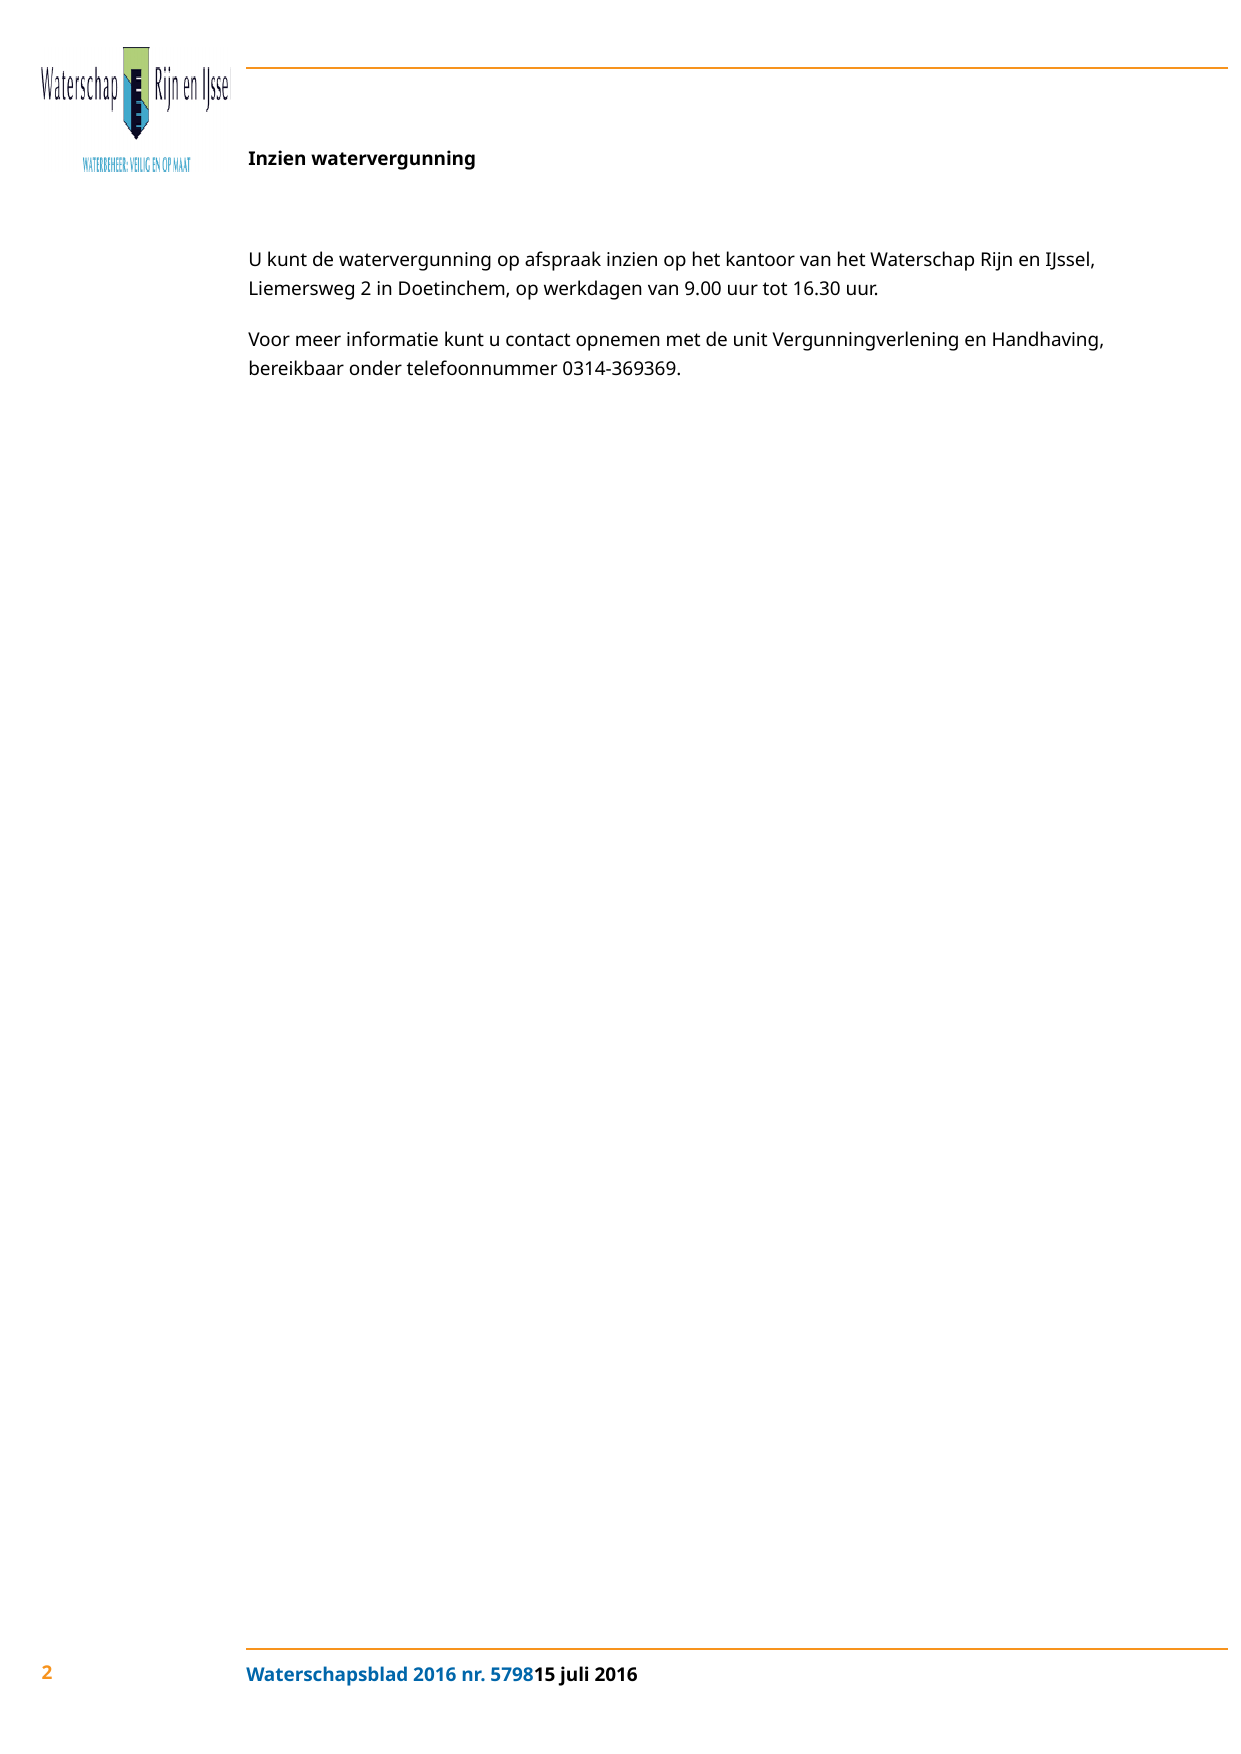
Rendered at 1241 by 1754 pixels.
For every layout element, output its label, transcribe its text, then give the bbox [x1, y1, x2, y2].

text U kunt de watervergunning op afspraak inzien op het kantoor van het Waterschap Rijn en IJssel, Liemersweg 2 in Doetinchem, op werkdagen van 9.00 uur tot 16.30 uur. [248, 246, 1152, 301]
picture [41, 47, 231, 172]
text Inzien watervergunning [248, 145, 1152, 171]
text Voor meer informatie kunt u contact opnemen met de unit Vergunningverlening en Handhaving, bereikbaar onder telefoonnummer 0314-369369. [248, 326, 1152, 381]
